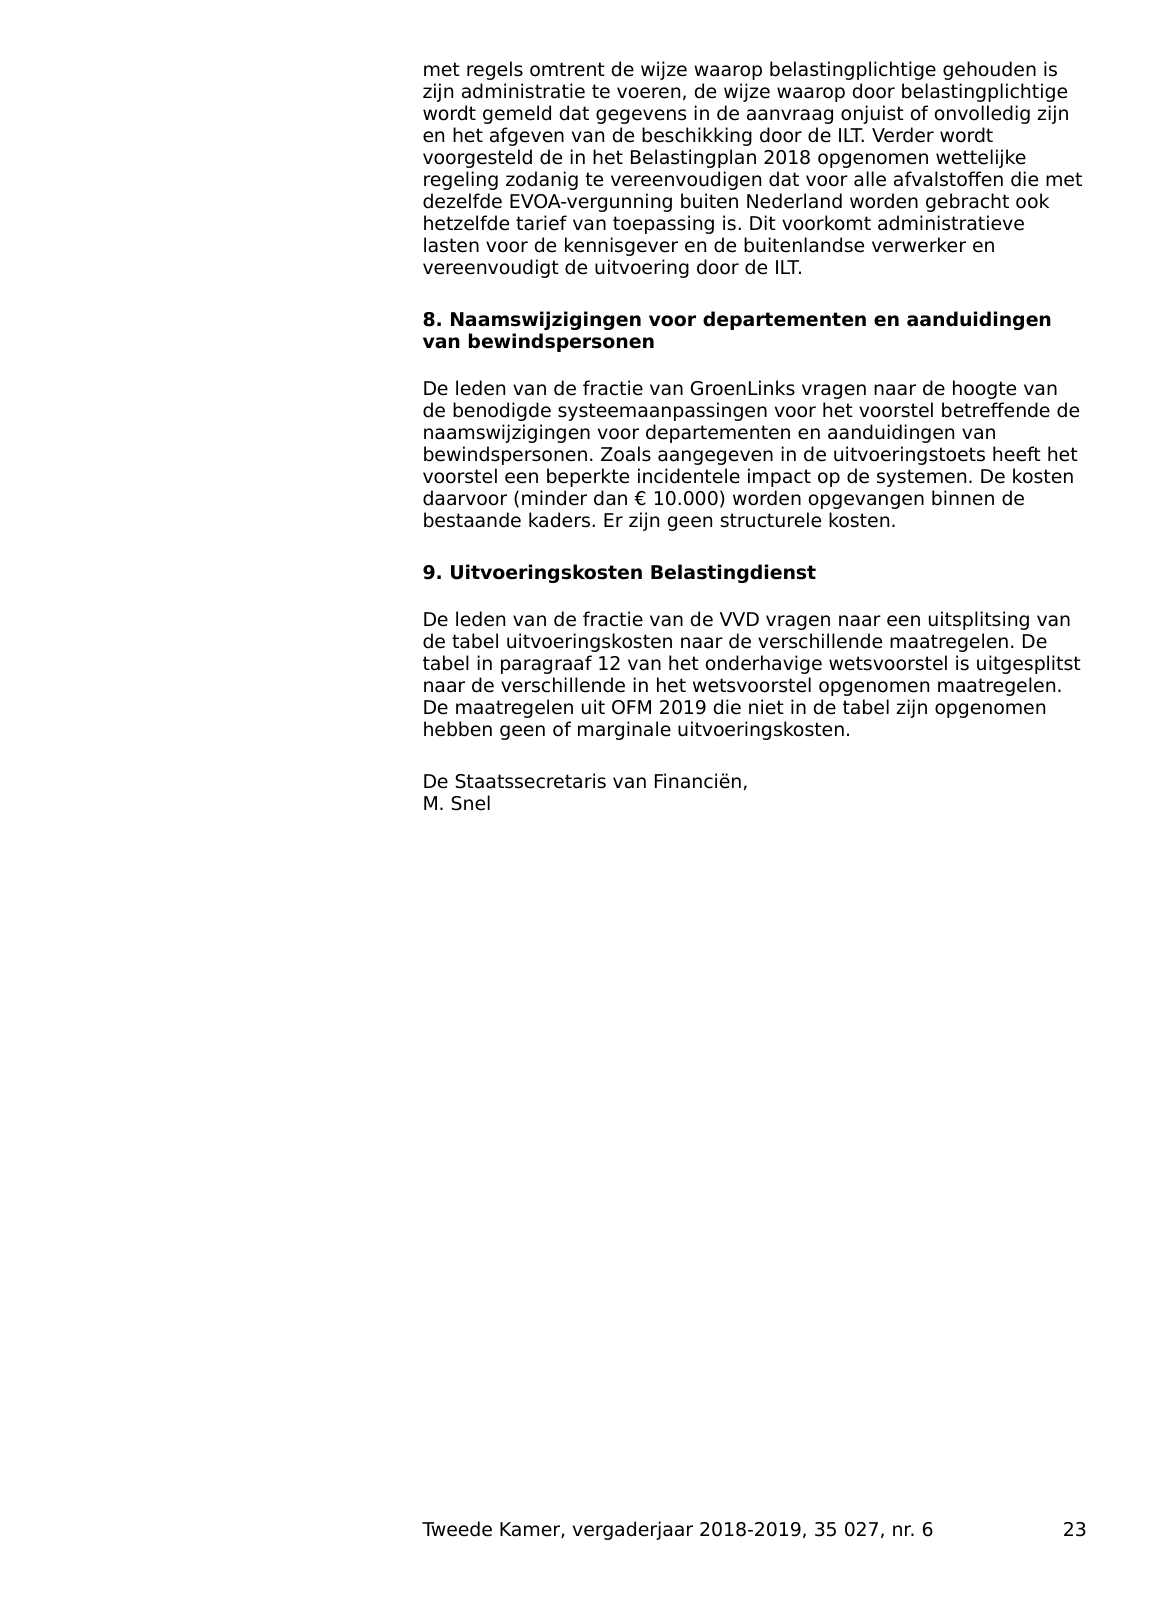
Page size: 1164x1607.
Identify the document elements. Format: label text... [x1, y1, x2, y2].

text De leden van de fractie van de VVD vragen naar een uitsplitsing van de tabel uitvoeringskosten naar de verschillende maatregelen. De tabel in paragraaf 12 van het onderhavige wetsvoorstel is uitgesplitst naar de verschillende in het wetsvoorstel opgenomen maatregelen. De maatregelen uit OFM 2019 die niet in de tabel zijn opgenomen hebben geen of marginale uitvoeringskosten. [422, 609, 1087, 741]
subtitle 9. Uitvoeringskosten Belastingdienst [422, 562, 1087, 584]
subtitle 8. Naamswijzigingen voor departementen en aanduidingen van bewindspersonen [422, 309, 1087, 353]
text De leden van de fractie van GroenLinks vragen naar de hoogte van de benodigde systeemaanpassingen voor het voorstel betreffende de naamswijzigingen voor departementen en aanduidingen van bewindspersonen. Zoals aangegeven in de uitvoeringstoets heeft het voorstel een beperkte incidentele impact op de systemen. De kosten daarvoor (minder dan € 10.000) worden opgevangen binnen de bestaande kaders. Er zijn geen structurele kosten. [422, 378, 1087, 532]
text met regels omtrent de wijze waarop belastingplichtige gehouden is zijn administratie te voeren, de wijze waarop door belastingplichtige wordt gemeld dat gegevens in de aanvraag onjuist of onvolledig zijn en het afgeven van de beschikking door de ILT. Verder wordt voorgesteld de in het Belastingplan 2018 opgenomen wettelijke regeling zodanig te vereenvoudigen dat voor alle afvalstoffen die met dezelfde EVOA-vergunning buiten Nederland worden gebracht ook hetzelfde tarief van toepassing is. Dit voorkomt administratieve lasten voor de kennisgever en de buitenlandse verwerker en vereenvoudigt de uitvoering door de ILT. [422, 59, 1087, 279]
text De Staatssecretaris van Financiën, M. Snel [422, 771, 1087, 814]
